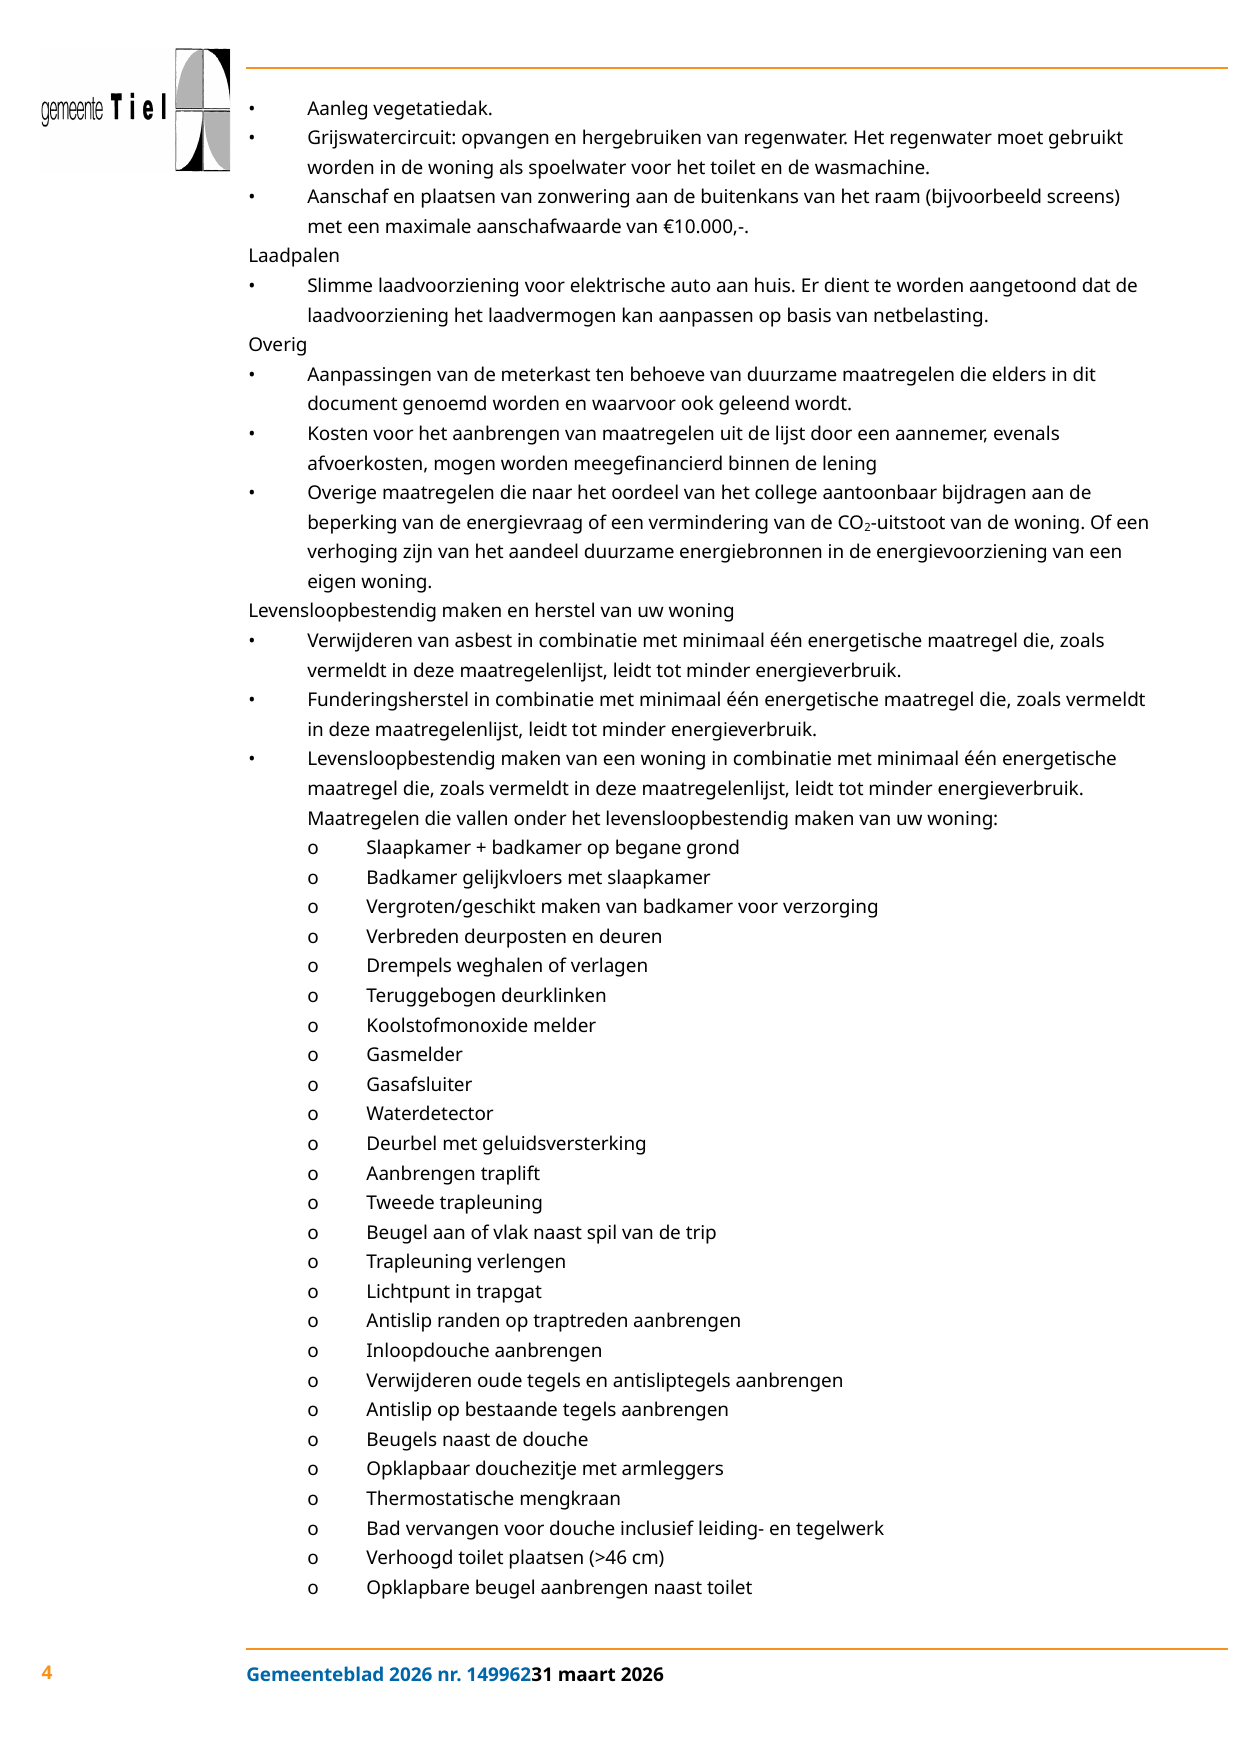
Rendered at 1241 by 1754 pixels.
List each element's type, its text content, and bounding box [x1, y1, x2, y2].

list Opklapbare beugel aanbrengen naast toilet [307, 1574, 1152, 1600]
list Aanleg vegetatiedak. [248, 95, 1152, 121]
list Funderingsherstel in combinatie met minimaal één energetische maatregel die, zoals vermeldt in deze maatregelenlijst, leidt tot minder energieverbruik. [248, 686, 1152, 742]
list Beugel aan of vlak naast spil van de trip [307, 1219, 1152, 1245]
text Laadpalen [248, 243, 1152, 268]
list Aanpassingen van de meterkast ten behoeve van duurzame maatregelen die elders in dit document genoemd worden en waarvoor ook geleend wordt. [248, 361, 1152, 416]
list Gasmelder [307, 1041, 1152, 1067]
list Gasafsluiter [307, 1071, 1152, 1097]
list Grijswatercircuit: opvangen en hergebruiken van regenwater. Het regenwater moet gebruikt worden in de woning als spoelwater voor het toilet en de wasmachine. [248, 124, 1152, 180]
list Badkamer gelijkvloers met slaapkamer [307, 864, 1152, 890]
list Verwijderen van asbest in combinatie met minimaal één energetische maatregel die, zoals vermeldt in deze maatregelenlijst, leidt tot minder energieverbruik. [248, 627, 1152, 683]
picture [41, 47, 231, 172]
list Drempels weghalen of verlagen [307, 953, 1152, 978]
list Deurbel met geluidsversterking [307, 1130, 1152, 1156]
list Vergroten/geschikt maken van badkamer voor verzorging [307, 893, 1152, 919]
list Overige maatregelen die naar het oordeel van het college aantoonbaar bijdragen aan de beperking van de energievraag of een vermindering van de CO2-uitstoot van de woning. Of een verhoging zijn van het aandeel duurzame energiebronnen in de energievoorziening van een eigen woning. [248, 479, 1152, 594]
list Beugels naast de douche [307, 1426, 1152, 1452]
list Slaapkamer + badkamer op begane grond [307, 834, 1152, 860]
list Opklapbaar douchezitje met armleggers [307, 1456, 1152, 1481]
list Aanschaf en plaatsen van zonwering aan de buitenkans van het raam (bijvoorbeeld screens) met een maximale aanschafwaarde van €10.000,-. [248, 183, 1152, 239]
list Aanbrengen traplift [307, 1160, 1152, 1186]
list Kosten voor het aanbrengen van maatregelen uit de lijst door een aannemer, evenals afvoerkosten, mogen worden meegefinancierd binnen de lening [248, 420, 1152, 476]
list Slimme laadvoorziening voor elektrische auto aan huis. Er dient te worden aangetoond dat de laadvoorziening het laadvermogen kan aanpassen op basis van netbelasting. [248, 272, 1152, 328]
list Antislip randen op traptreden aanbrengen [307, 1308, 1152, 1333]
list Thermostatische mengkraan [307, 1485, 1152, 1511]
list Verhoogd toilet plaatsen (>46 cm) [307, 1544, 1152, 1570]
list Koolstofmonoxide melder [307, 1012, 1152, 1038]
list Inloopdouche aanbrengen [307, 1337, 1152, 1363]
list Lichtpunt in trapgat [307, 1278, 1152, 1304]
list Tweede trapleuning [307, 1189, 1152, 1215]
list Trapleuning verlengen [307, 1248, 1152, 1274]
list Antislip op bestaande tegels aanbrengen [307, 1396, 1152, 1422]
list Levensloopbestendig maken van een woning in combinatie met minimaal één energetische maatregel die, zoals vermeldt in deze maatregelenlijst, leidt tot minder energieverbruik. Maatregelen die vallen onder het levensloopbestendig maken van uw woning: [248, 746, 1152, 831]
list Bad vervangen voor douche inclusief leiding- en tegelwerk [307, 1515, 1152, 1541]
text Levensloopbestendig maken en herstel van uw woning [248, 598, 1152, 623]
text Overig [248, 331, 1152, 357]
list Teruggebogen deurklinken [307, 982, 1152, 1008]
list Verwijderen oude tegels en antisliptegels aanbrengen [307, 1367, 1152, 1393]
list Waterdetector [307, 1101, 1152, 1126]
list Verbreden deurposten en deuren [307, 923, 1152, 949]
